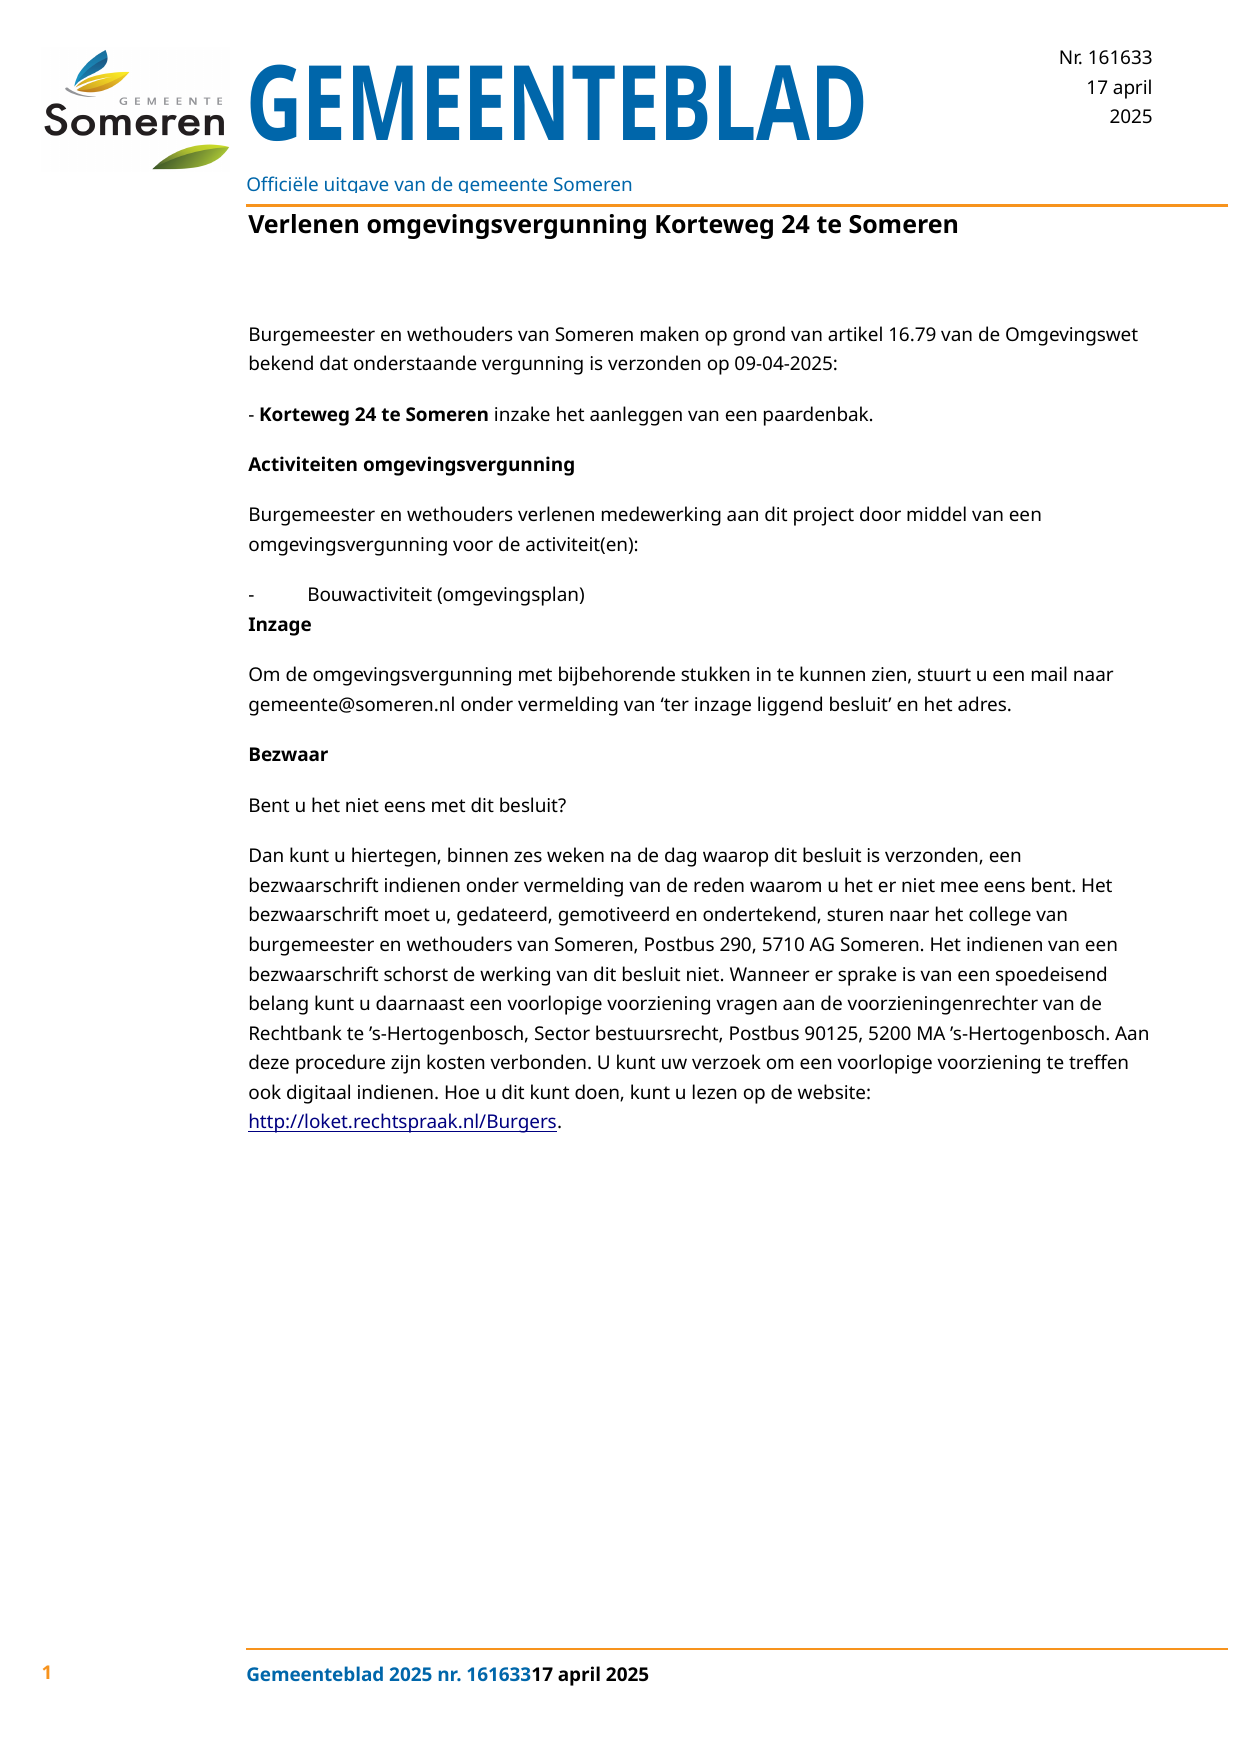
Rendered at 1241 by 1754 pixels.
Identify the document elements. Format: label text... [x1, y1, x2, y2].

text Inzage [248, 611, 1152, 637]
text Verlenen omgevingsvergunning Korteweg 24 te Someren [248, 207, 1152, 241]
text Burgemeester en wethouders verlenen medewerking aan dit project door middel van een omgevingsvergunning voor de activiteit(en): [248, 502, 1152, 557]
text - Korteweg 24 te Someren inzake het aanleggen van een paardenbak. [248, 401, 1152, 426]
text Activiteiten omgevingsvergunning [248, 451, 1152, 477]
text Bent u het niet eens met dit besluit? [248, 792, 1152, 818]
text Bezwaar [248, 742, 1152, 767]
text Burgemeester en wethouders van Someren maken op grond van artikel 16.79 van de Omgevingswet bekend dat onderstaande vergunning is verzonden op 09-04-2025: [248, 321, 1152, 376]
text Om de omgevingsvergunning met bijbehorende stukken in te kunnen zien, stuurt u een mail naar gemeente@someren.nl onder vermelding van ‘ter inzage liggend besluit’ en het adres. [248, 662, 1152, 717]
list Bouwactiviteit (omgevingsplan) [248, 582, 1152, 607]
picture [41, 47, 231, 172]
text Dan kunt u hiertegen, binnen zes weken na de dag waarop dit besluit is verzonden, een bezwaarschrift indienen onder vermelding van de reden waarom u het er niet mee eens bent. Het bezwaarschrift moet u, gedateerd, gemotiveerd en ondertekend, sturen naar het college van burgemeester en wethouders van Someren, Postbus 290, 5710 AG Someren. Het indienen van een bezwaarschrift schorst de werking van dit besluit niet. Wanneer er sprake is van een spoedeisend belang kunt u daarnaast een voorlopige voorziening vragen aan de voorzieningenrechter van de Rechtbank te ’s-Hertogenbosch, Sector bestuursrecht, Postbus 90125, 5200 MA ’s-Hertogenbosch. Aan deze procedure zijn kosten verbonden. U kunt uw verzoek om een voorlopige voorziening te treffen ook digitaal indienen. Hoe u dit kunt doen, kunt u lezen op de website: http://loket.rechtspraak.nl/Burgers. [248, 842, 1152, 1134]
